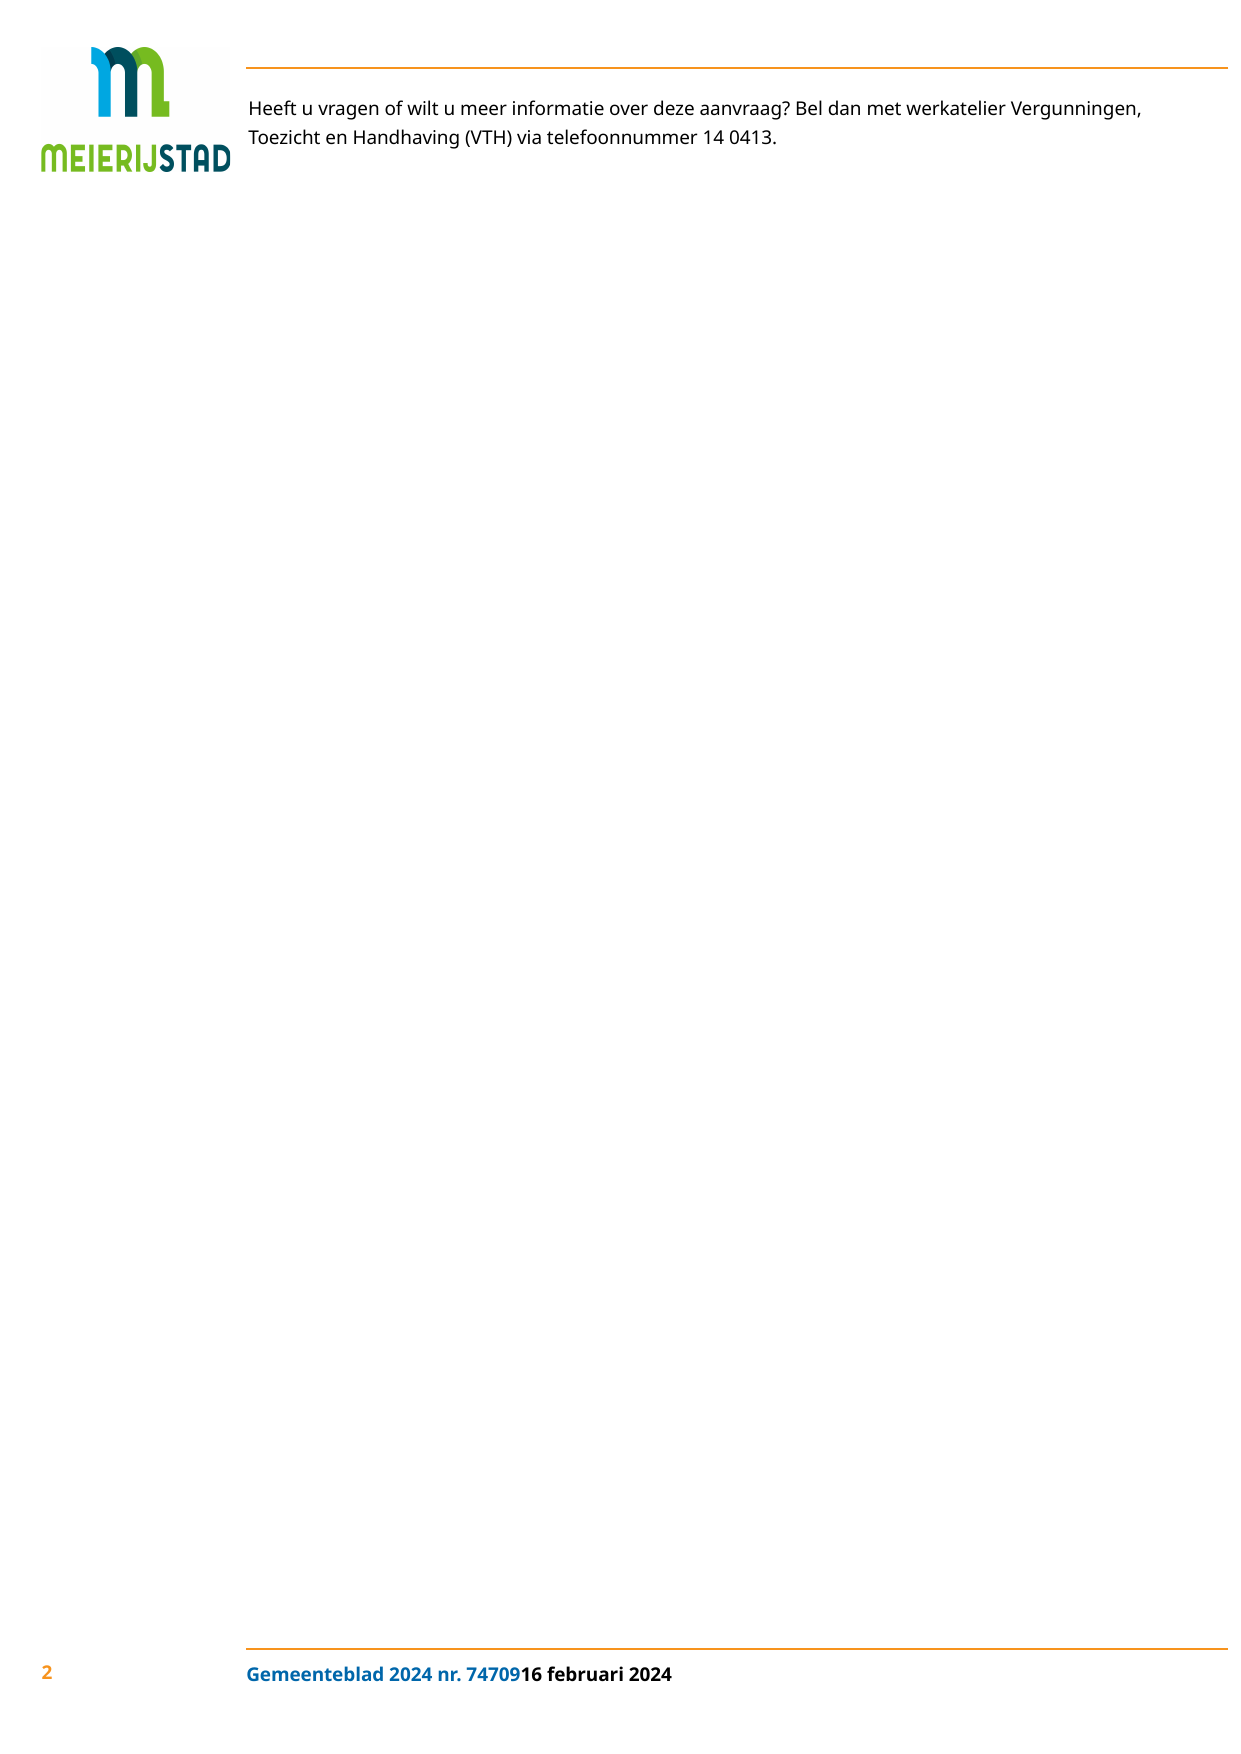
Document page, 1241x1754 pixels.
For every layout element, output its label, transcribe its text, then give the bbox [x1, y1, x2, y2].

text Heeft u vragen of wilt u meer informatie over deze aanvraag? Bel dan met werkatelier Vergunningen, Toezicht en Handhaving (VTH) via telefoonnummer 14 0413. [248, 95, 1152, 150]
picture [41, 47, 231, 172]
